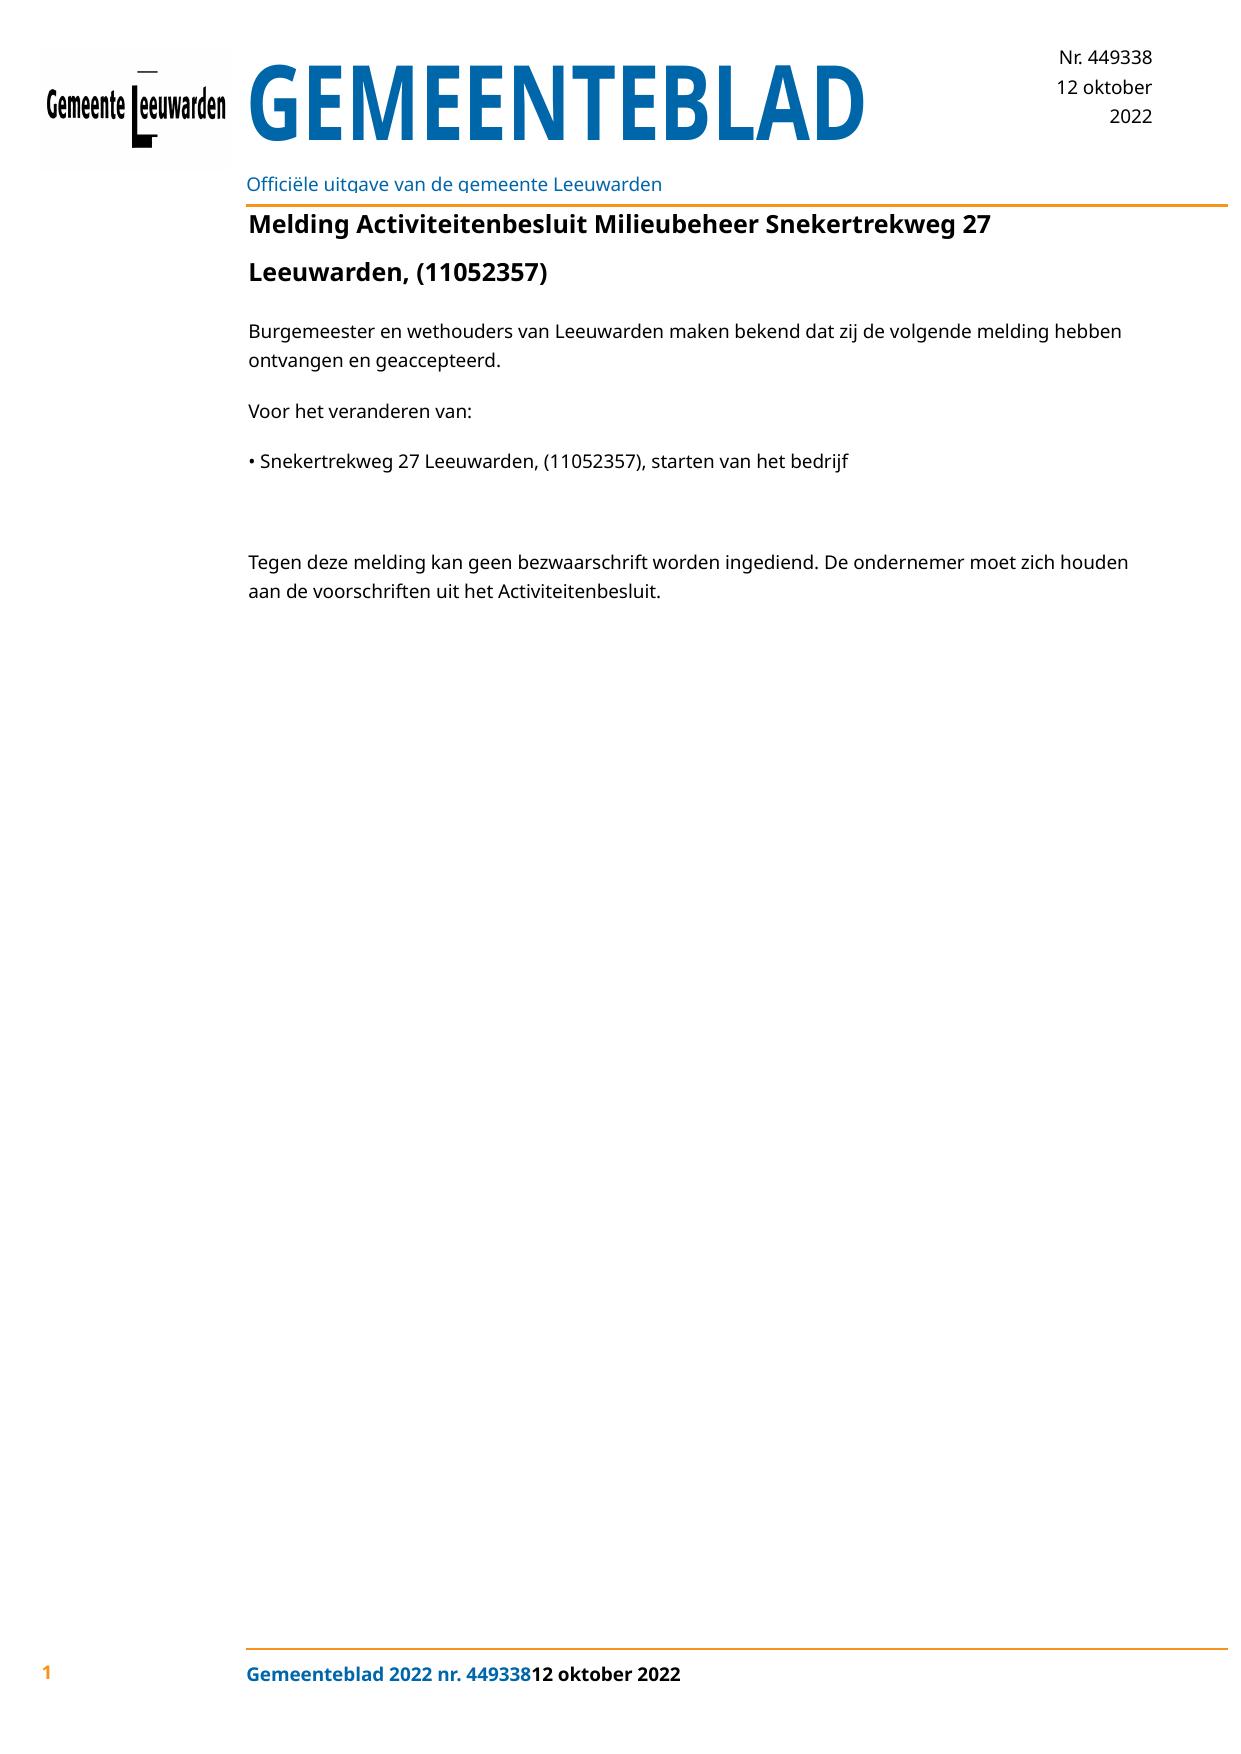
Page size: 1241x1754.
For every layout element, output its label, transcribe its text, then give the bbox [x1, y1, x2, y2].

text Burgemeester en wethouders van Leeuwarden maken bekend dat zij de volgende melding hebben ontvangen en geaccepteerd. [248, 318, 1152, 373]
picture [41, 47, 231, 172]
text • Snekertrekweg 27 Leeuwarden, (11052357), starten van het bedrijf [248, 448, 1152, 474]
text Voor het veranderen van: [248, 398, 1152, 424]
text Tegen deze melding kan geen bezwaarschrift worden ingediend. De ondernemer moet zich houden aan de voorschriften uit het Activiteitenbesluit. [248, 549, 1152, 604]
text Melding Activiteitenbesluit Milieubeheer Snekertrekweg 27 Leeuwarden, (11052357) [248, 207, 1152, 288]
